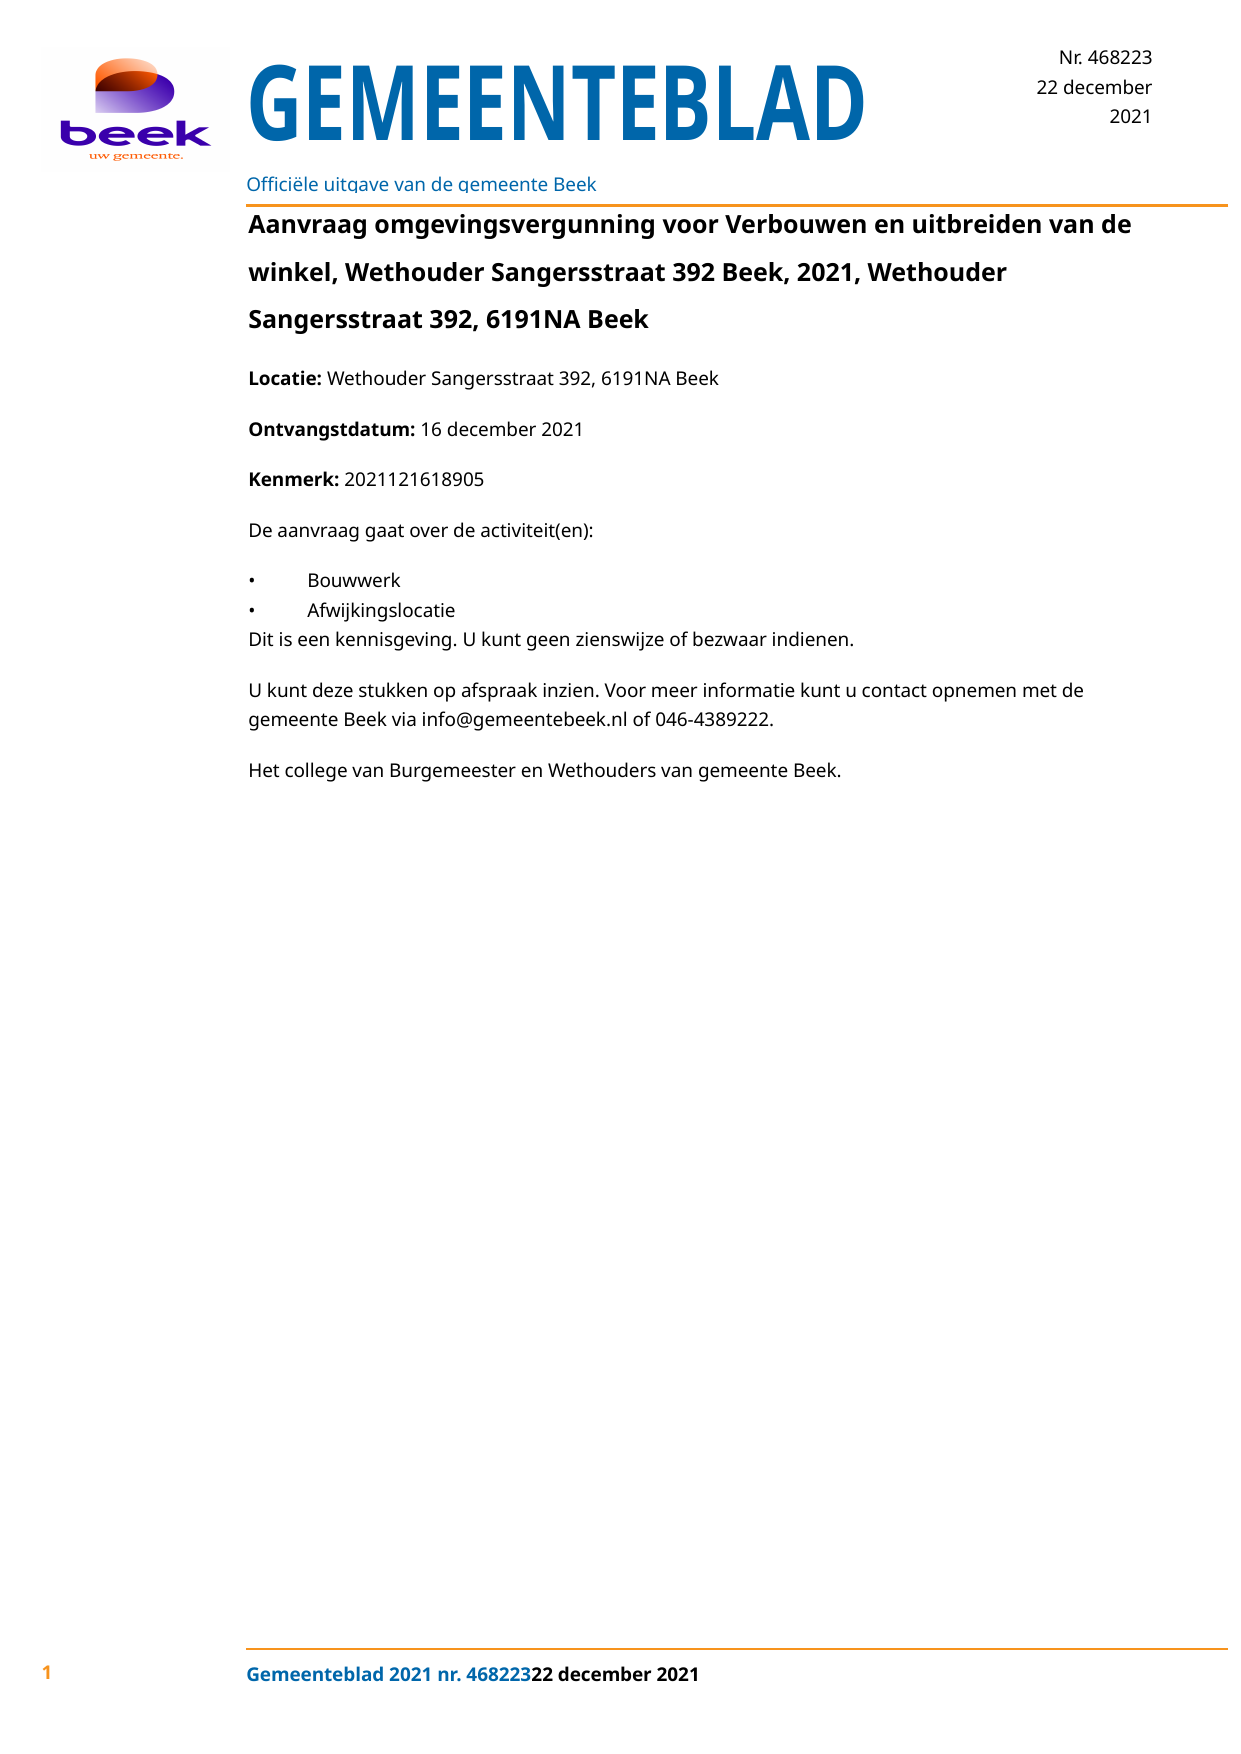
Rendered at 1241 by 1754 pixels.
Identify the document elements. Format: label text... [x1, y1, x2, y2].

picture [41, 47, 231, 172]
text Locatie: Wethouder Sangersstraat 392, 6191NA Beek [248, 366, 1152, 391]
text Kenmerk: 2021121618905 [248, 466, 1152, 492]
text U kunt deze stukken op afspraak inzien. Voor meer informatie kunt u contact opnemen met de gemeente Beek via info@gemeentebeek.nl of 046-4389222. [248, 677, 1152, 732]
text Dit is een kennisgeving. U kunt geen zienswijze of bezwaar indienen. [248, 626, 1152, 652]
text Ontvangstdatum: 16 december 2021 [248, 416, 1152, 442]
text Aanvraag omgevingsvergunning voor Verbouwen en uitbreiden van de winkel, Wethouder Sangersstraat 392 Beek, 2021, Wethouder Sangersstraat 392, 6191NA Beek [248, 207, 1152, 336]
list Bouwwerk [248, 567, 1152, 593]
list Afwijkingslocatie [248, 597, 1152, 622]
text Het college van Burgemeester en Wethouders van gemeente Beek. [248, 757, 1152, 782]
text De aanvraag gaat over de activiteit(en): [248, 517, 1152, 542]
